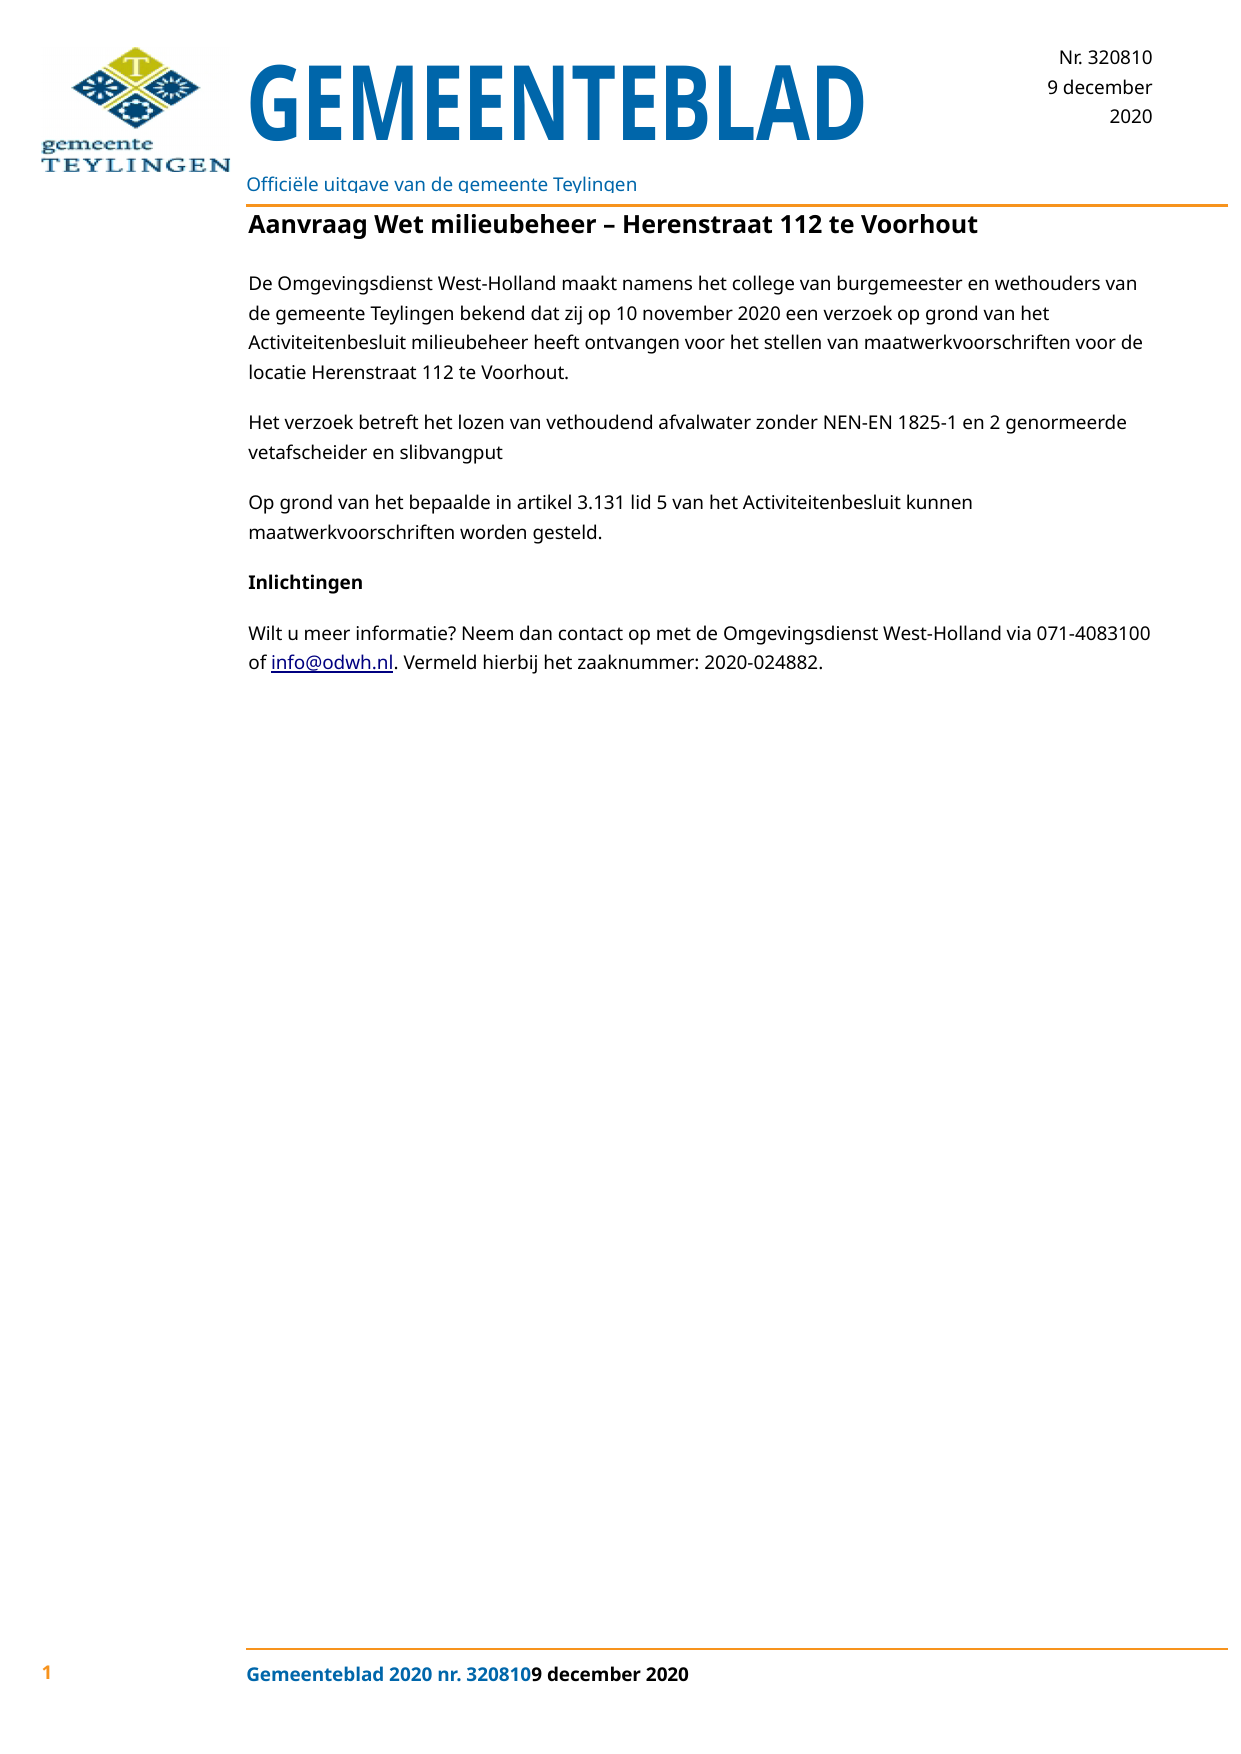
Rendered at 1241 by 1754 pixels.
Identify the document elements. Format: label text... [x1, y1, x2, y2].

text De Omgevingsdienst West-Holland maakt namens het college van burgemeester en wethouders van de gemeente Teylingen bekend dat zij op 10 november 2020 een verzoek op grond van het Activiteitenbesluit milieubeheer heeft ontvangen voor het stellen van maatwerkvoorschriften voor de locatie Herenstraat 112 te Voorhout. [248, 270, 1152, 385]
text Inlichtingen [248, 569, 1152, 595]
text Het verzoek betreft het lozen van vethoudend afvalwater zonder NEN-EN 1825-1 en 2 genormeerde vetafscheider en slibvangput [248, 409, 1152, 465]
text Wilt u meer informatie? Neem dan contact op met de Omgevingsdienst West-Holland via 071-4083100 of info@odwh.nl. Vermeld hierbij het zaaknummer: 2020-024882. [248, 620, 1152, 675]
text Aanvraag Wet milieubeheer – Herenstraat 112 te Voorhout [248, 207, 1152, 241]
text Op grond van het bepaalde in artikel 3.131 lid 5 van het Activiteitenbesluit kunnen maatwerkvoorschriften worden gesteld. [248, 489, 1152, 545]
picture [41, 47, 231, 172]
